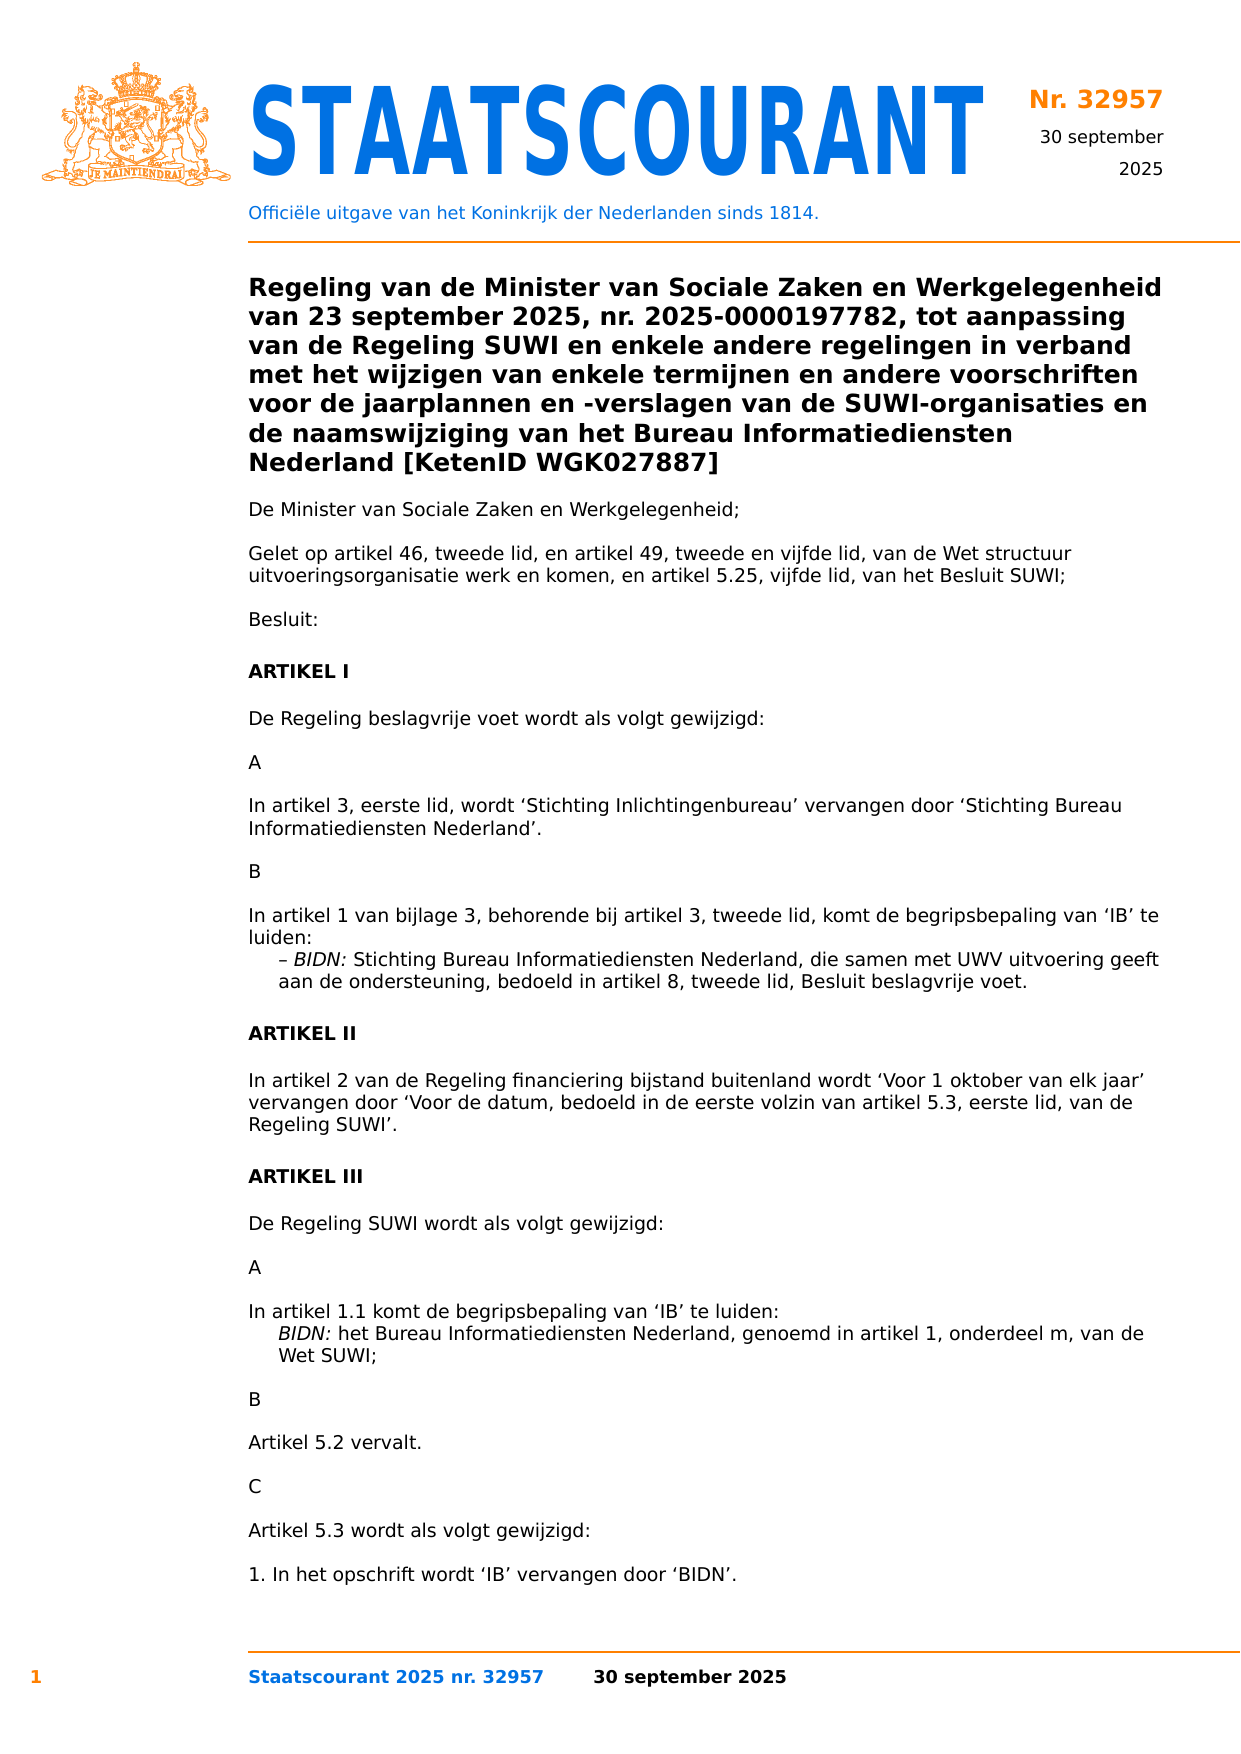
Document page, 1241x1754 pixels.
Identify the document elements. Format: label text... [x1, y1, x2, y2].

text De Regeling beslagvrije voet wordt als volgt gewijzigd: [248, 708, 1163, 730]
table_cell 30 september [998, 121, 1240, 153]
text A [248, 1257, 1163, 1279]
text Artikel 5.3 wordt als volgt gewijzigd: [248, 1520, 1163, 1542]
subtitle ARTIKEL II [248, 1023, 1163, 1045]
text De Minister van Sociale Zaken en Werkgelegenheid; [248, 499, 1163, 521]
text In artikel 1 van bijlage 3, behorende bij artikel 3, tweede lid, komt de begripsbepaling van ‘IB’ te luiden: [248, 905, 1163, 949]
text In artikel 1.1 komt de begripsbepaling van ‘IB’ te luiden: [248, 1301, 1163, 1323]
text B [248, 1388, 1163, 1410]
table_header Nr. 32957 [998, 62, 1240, 121]
table_header STAATSCOURANT [248, 62, 998, 203]
subtitle ARTIKEL III [248, 1166, 1163, 1188]
text – BIDN: Stichting Bureau Informatiediensten Nederland, die samen met UWV uitvoering geeft aan de ondersteuning, bedoeld in artikel 8, tweede lid, Besluit beslagvrije voet. [278, 949, 1163, 993]
text In artikel 3, eerste lid, wordt ‘Stichting Inlichtingenbureau’ vervangen door ‘Stichting Bureau Informatiediensten Nederland’. [248, 795, 1163, 839]
text De Regeling SUWI wordt als volgt gewijzigd: [248, 1213, 1163, 1235]
text Besluit: [248, 609, 1163, 631]
text 1. In het opschrift wordt ‘IB’ vervangen door ‘BIDN’. [248, 1564, 1163, 1586]
subtitle Regeling van de Minister van Sociale Zaken en Werkgelegenheid van 23 september 2025, nr. 2025-0000197782, tot aanpassing van de Regeling SUWI en enkele andere regelingen in verband met het wijzigen van enkele termijnen en andere voorschriften voor de jaarplannen en -verslagen van de SUWI-organisaties en de naamswijziging van het Bureau Informatiediensten Nederland [KetenID WGK027887] [248, 273, 1163, 477]
text In artikel 2 van de Regeling financiering bijstand buitenland wordt ‘Voor 1 oktober van elk jaar’ vervangen door ‘Voor de datum, bedoeld in de eerste volzin van artikel 5.3, eerste lid, van de Regeling SUWI’. [248, 1070, 1163, 1136]
text BIDN: het Bureau Informatiediensten Nederland, genoemd in artikel 1, onderdeel m, van de Wet SUWI; [278, 1323, 1163, 1367]
subtitle ARTIKEL I [248, 661, 1163, 683]
text A [248, 752, 1163, 773]
text C [248, 1476, 1163, 1498]
text Artikel 5.2 vervalt. [248, 1432, 1163, 1454]
picture [41, 62, 231, 186]
table_cell 2025 [998, 153, 1240, 203]
table_header [25, 62, 248, 241]
text B [248, 861, 1163, 883]
text Gelet op artikel 46, tweede lid, en artikel 49, tweede en vijfde lid, van de Wet structuur uitvoeringsorganisatie werk en komen, en artikel 5.25, vijfde lid, van het Besluit SUWI; [248, 543, 1163, 587]
table_cell Officiële uitgave van het Koninkrijk der Nederlanden sinds 1814. [248, 203, 1240, 241]
